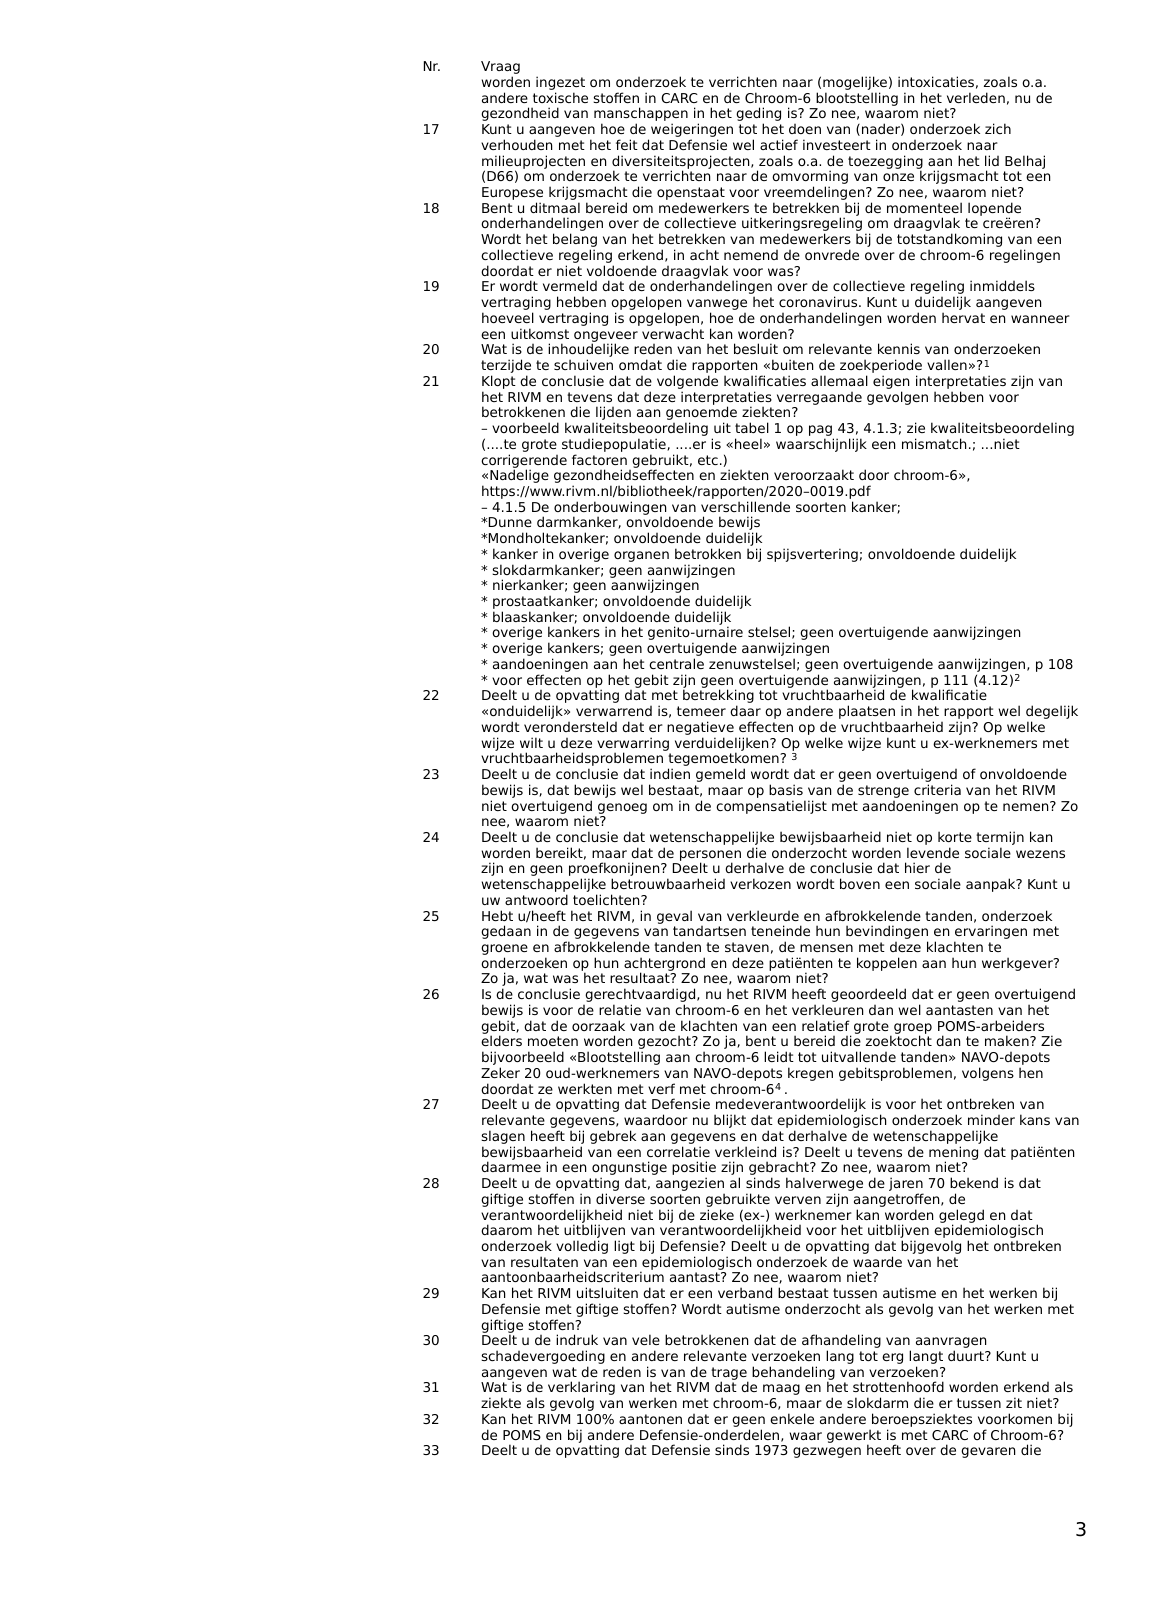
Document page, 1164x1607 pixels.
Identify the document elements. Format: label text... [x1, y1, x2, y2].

table_cell Klopt de conclusie dat de volgende kwalificaties allemaal eigen interpretaties zijn van het RIVM en tevens dat deze interpretaties verregaande gevolgen hebben voor betrokkenen die lijden aan genoemde ziekten? – voorbeeld kwaliteitsbeoordeling uit tabel 1 op pag 43, 4.1.3; zie kwaliteitsbeoordeling (....te grote studiepopulatie, ....er is «heel» waarschijnlijk een mismatch.; ...niet corrigerende factoren gebruikt, etc.) «Nadelige gezondheidseffecten en ziekten veroorzaakt door chroom-6», https://www.rivm.nl/bibliotheek/rapporten/2020–0019.pdf – 4.1.5 De onderbouwingen van verschillende soorten kanker; *Dunne darmkanker, onvoldoende bewijs *Mondholtekanker; onvoldoende duidelijk * kanker in overige organen betrokken bij spijsvertering; onvoldoende duidelijk * slokdarmkanker; geen aanwijzingen * nierkanker; geen aanwijzingen * prostaatkanker; onvoldoende duidelijk * blaaskanker; onvoldoende duidelijk * overige kankers in het genito-urnaire stelsel; geen overtuigende aanwijzingen * overige kankers; geen overtuigende aanwijzingen * aandoeningen aan het centrale zenuwstelsel; geen overtuigende aanwijzingen, p 108 * voor effecten op het gebit zijn geen overtuigende aanwijzingen, p 111 (4.12)2 [475, 374, 1087, 688]
table_cell 33 [422, 1443, 475, 1459]
table_cell 31 [422, 1380, 475, 1412]
table_cell Is de conclusie gerechtvaardigd, nu het RIVM heeft geoordeeld dat er geen overtuigend bewijs is voor de relatie van chroom-6 en het verkleuren dan wel aantasten van het gebit, dat de oorzaak van de klachten van een relatief grote groep POMS-arbeiders elders moeten worden gezocht? Zo ja, bent u bereid die zoektocht dan te maken? Zie bijvoorbeeld «Blootstelling aan chroom-6 leidt tot uitvallende tanden» NAVO-depots Zeker 20 oud-werknemers van NAVO-depots kregen gebitsproblemen, volgens hen doordat ze werkten met verf met chroom-64. [475, 987, 1087, 1097]
table_header Nr. [422, 59, 475, 75]
table_cell 24 [422, 830, 475, 908]
table_cell Deelt u de opvatting dat Defensie sinds 1973 gezwegen heeft over de gevaren die [475, 1443, 1087, 1459]
table_cell Deelt u de conclusie dat wetenschappelijke bewijsbaarheid niet op korte termijn kan worden bereikt, maar dat de personen die onderzocht worden levende sociale wezens zijn en geen proefkonijnen? Deelt u derhalve de conclusie dat hier de wetenschappelijke betrouwbaarheid verkozen wordt boven een sociale aanpak? Kunt u uw antwoord toelichten? [475, 830, 1087, 908]
table_cell Hebt u/heeft het RIVM, in geval van verkleurde en afbrokkelende tanden, onderzoek gedaan in de gegevens van tandartsen teneinde hun bevindingen en ervaringen met groene en afbrokkelende tanden te staven, de mensen met deze klachten te onderzoeken op hun achtergrond en deze patiënten te koppelen aan hun werkgever? Zo ja, wat was het resultaat? Zo nee, waarom niet? [475, 909, 1087, 987]
table_cell 17 [422, 122, 475, 201]
table_cell 20 [422, 342, 475, 374]
table_cell 29 [422, 1286, 475, 1333]
table_cell Kan het RIVM 100% aantonen dat er geen enkele andere beroepsziektes voorkomen bij de POMS en bij andere Defensie-onderdelen, waar gewerkt is met CARC of Chroom-6? [475, 1412, 1087, 1443]
table_cell 25 [422, 909, 475, 987]
table_cell worden ingezet om onderzoek te verrichten naar (mogelijke) intoxicaties, zoals o.a. andere toxische stoffen in CARC en de Chroom-6 blootstelling in het verleden, nu de gezondheid van manschappen in het geding is? Zo nee, waarom niet? [475, 75, 1087, 122]
table_cell Deelt u de indruk van vele betrokkenen dat de afhandeling van aanvragen schadevergoeding en andere relevante verzoeken lang tot erg langt duurt? Kunt u aangeven wat de reden is van de trage behandeling van verzoeken? [475, 1333, 1087, 1380]
table_cell 19 [422, 279, 475, 342]
table_cell [422, 75, 475, 122]
table_cell 26 [422, 987, 475, 1097]
table_cell Deelt u de conclusie dat indien gemeld wordt dat er geen overtuigend of onvoldoende bewijs is, dat bewijs wel bestaat, maar op basis van de strenge criteria van het RIVM niet overtuigend genoeg om in de compensatielijst met aandoeningen op te nemen? Zo nee, waarom niet? [475, 767, 1087, 830]
table_cell 21 [422, 374, 475, 688]
table_cell Wat is de inhoudelijke reden van het besluit om relevante kennis van onderzoeken terzijde te schuiven omdat die rapporten «buiten de zoekperiode vallen»?1 [475, 342, 1087, 374]
table_cell 23 [422, 767, 475, 830]
table_cell Wat is de verklaring van het RIVM dat de maag en het strottenhoofd worden erkend als ziekte als gevolg van werken met chroom-6, maar de slokdarm die er tussen zit niet? [475, 1380, 1087, 1412]
table_cell 28 [422, 1176, 475, 1286]
table_cell 18 [422, 201, 475, 279]
table_cell 32 [422, 1412, 475, 1443]
table_cell Kunt u aangeven hoe de weigeringen tot het doen van (nader) onderzoek zich verhouden met het feit dat Defensie wel actief investeert in onderzoek naar milieuprojecten en diversiteitsprojecten, zoals o.a. de toezegging aan het lid Belhaj (D66) om onderzoek te verrichten naar de omvorming van onze krijgsmacht tot een Europese krijgsmacht die openstaat voor vreemdelingen? Zo nee, waarom niet? [475, 122, 1087, 201]
table_cell Deelt u de opvatting dat, aangezien al sinds halverwege de jaren 70 bekend is dat giftige stoffen in diverse soorten gebruikte verven zijn aangetroffen, de verantwoordelijkheid niet bij de zieke (ex-) werknemer kan worden gelegd en dat daarom het uitblijven van verantwoordelijkheid voor het uitblijven epidemiologisch onderzoek volledig ligt bij Defensie? Deelt u de opvatting dat bijgevolg het ontbreken van resultaten van een epidemiologisch onderzoek de waarde van het aantoonbaarheidscriterium aantast? Zo nee, waarom niet? [475, 1176, 1087, 1286]
table_cell Kan het RIVM uitsluiten dat er een verband bestaat tussen autisme en het werken bij Defensie met giftige stoffen? Wordt autisme onderzocht als gevolg van het werken met giftige stoffen? [475, 1286, 1087, 1333]
table_cell 27 [422, 1097, 475, 1176]
table_cell 22 [422, 688, 475, 767]
table_cell Bent u ditmaal bereid om medewerkers te betrekken bij de momenteel lopende onderhandelingen over de collectieve uitkeringsregeling om draagvlak te creëren? Wordt het belang van het betrekken van medewerkers bij de totstandkoming van een collectieve regeling erkend, in acht nemend de onvrede over de chroom-6 regelingen doordat er niet voldoende draagvlak voor was? [475, 201, 1087, 279]
table_header Vraag [475, 59, 1087, 75]
table_cell 30 [422, 1333, 475, 1380]
table_cell Deelt u de opvatting dat Defensie medeverantwoordelijk is voor het ontbreken van relevante gegevens, waardoor nu blijkt dat epidemiologisch onderzoek minder kans van slagen heeft bij gebrek aan gegevens en dat derhalve de wetenschappelijke bewijsbaarheid van een correlatie verkleind is? Deelt u tevens de mening dat patiënten daarmee in een ongunstige positie zijn gebracht? Zo nee, waarom niet? [475, 1097, 1087, 1176]
table_cell Er wordt vermeld dat de onderhandelingen over de collectieve regeling inmiddels vertraging hebben opgelopen vanwege het coronavirus. Kunt u duidelijk aangeven hoeveel vertraging is opgelopen, hoe de onderhandelingen worden hervat en wanneer een uitkomst ongeveer verwacht kan worden? [475, 279, 1087, 342]
table_cell Deelt u de opvatting dat met betrekking tot vruchtbaarheid de kwalificatie «onduidelijk» verwarrend is, temeer daar op andere plaatsen in het rapport wel degelijk wordt verondersteld dat er negatieve effecten op de vruchtbaarheid zijn? Op welke wijze wilt u deze verwarring verduidelijken? Op welke wijze kunt u ex-werknemers met vruchtbaarheidsproblemen tegemoetkomen? 3 [475, 688, 1087, 767]
